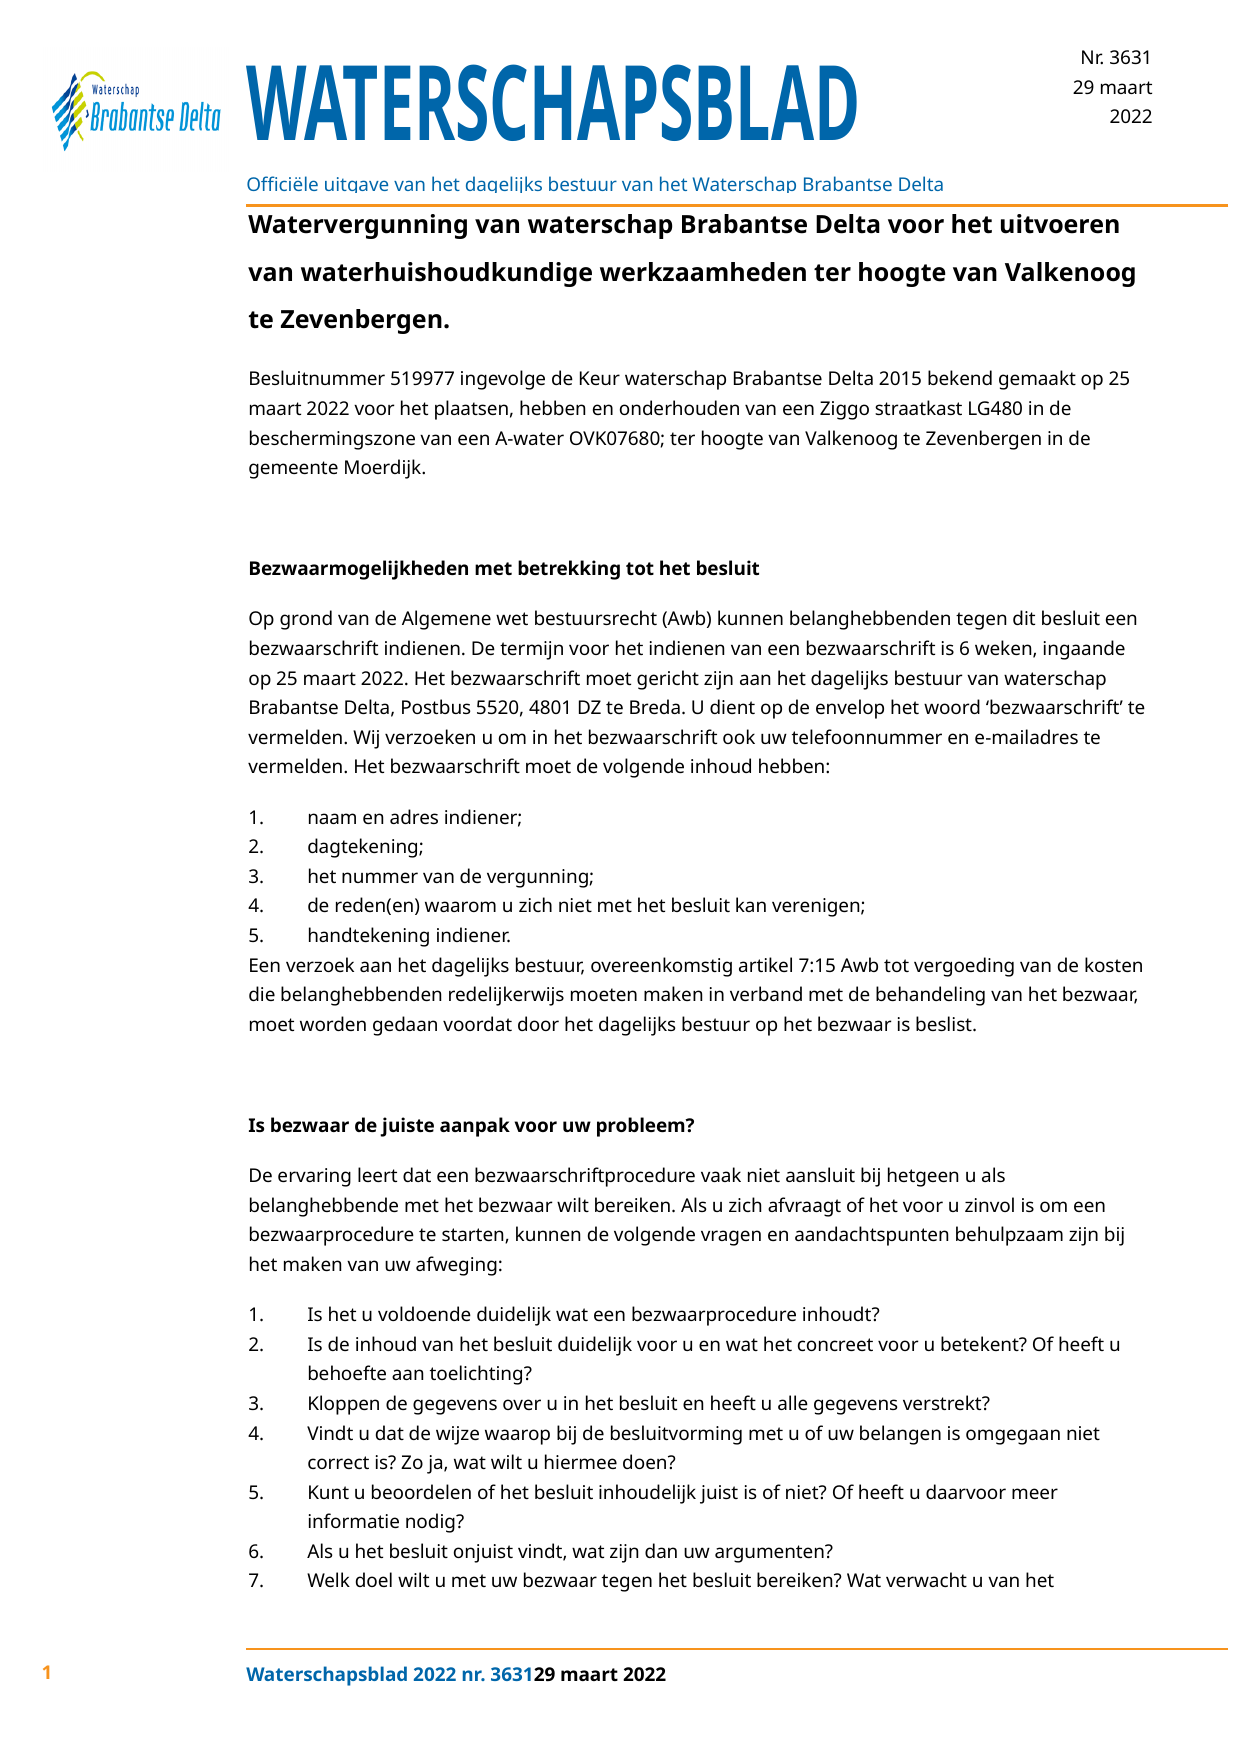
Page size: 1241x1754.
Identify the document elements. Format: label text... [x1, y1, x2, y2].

text Besluitnummer 519977 ingevolge de Keur waterschap Brabantse Delta 2015 bekend gemaakt op 25 maart 2022 voor het plaatsen, hebben en onderhouden van een Ziggo straatkast LG480 in de beschermingszone van een A-water OVK07680; ter hoogte van Valkenoog te Zevenbergen in de gemeente Moerdijk. [248, 366, 1152, 480]
list Is het u voldoende duidelijk wat een bezwaarprocedure inhoudt? [248, 1301, 1152, 1327]
text Bezwaarmogelijkheden met betrekking tot het besluit [248, 555, 1152, 581]
text De ervaring leert dat een bezwaarschriftprocedure vaak niet aansluit bij hetgeen u als belanghebbende met het bezwaar wilt bereiken. Als u zich afvraagt of het voor u zinvol is om een bezwaarprocedure te starten, kunnen de volgende vragen en aandachtspunten behulpzaam zijn bij het maken van uw afweging: [248, 1162, 1152, 1277]
list dagtekening; [248, 833, 1152, 859]
list handtekening indiener. [248, 922, 1152, 948]
list Welk doel wilt u met uw bezwaar tegen het besluit bereiken? Wat verwacht u van het [248, 1568, 1152, 1593]
list het nummer van de vergunning; [248, 863, 1152, 889]
list Vindt u dat de wijze waarop bij de besluitvorming met u of uw belangen is omgegaan niet correct is? Zo ja, wat wilt u hiermee doen? [248, 1420, 1152, 1475]
text Watervergunning van waterschap Brabantse Delta voor het uitvoeren van waterhuishoudkundige werkzaamheden ter hoogte van Valkenoog te Zevenbergen. [248, 207, 1152, 336]
list Is de inhoud van het besluit duidelijk voor u en wat het concreet voor u betekent? Of heeft u behoefte aan toelichting? [248, 1331, 1152, 1386]
text Is bezwaar de juiste aanpak voor uw probleem? [248, 1112, 1152, 1137]
list naam en adres indiener; [248, 804, 1152, 829]
picture [41, 47, 231, 172]
list Kunt u beoordelen of het besluit inhoudelijk juist is of niet? Of heeft u daarvoor meer informatie nodig? [248, 1479, 1152, 1534]
text Een verzoek aan het dagelijks bestuur, overeenkomstig artikel 7:15 Awb tot vergoeding van de kosten die belanghebbenden redelijkerwijs moeten maken in verband met de behandeling van het bezwaar, moet worden gedaan voordat door het dagelijks bestuur op het bezwaar is beslist. [248, 952, 1152, 1037]
list Als u het besluit onjuist vindt, wat zijn dan uw argumenten? [248, 1538, 1152, 1564]
list de reden(en) waarom u zich niet met het besluit kan verenigen; [248, 893, 1152, 918]
text Op grond van de Algemene wet bestuursrecht (Awb) kunnen belanghebbenden tegen dit besluit een bezwaarschrift indienen. De termijn voor het indienen van een bezwaarschrift is 6 weken, ingaande op 25 maart 2022. Het bezwaarschrift moet gericht zijn aan het dagelijks bestuur van waterschap Brabantse Delta, Postbus 5520, 4801 DZ te Breda. U dient op de envelop het woord ‘bezwaarschrift’ te vermelden. Wij verzoeken u om in het bezwaarschrift ook uw telefoonnummer en e‑mailadres te vermelden. Het bezwaarschrift moet de volgende inhoud hebben: [248, 606, 1152, 779]
list Kloppen de gegevens over u in het besluit en heeft u alle gegevens verstrekt? [248, 1390, 1152, 1416]
